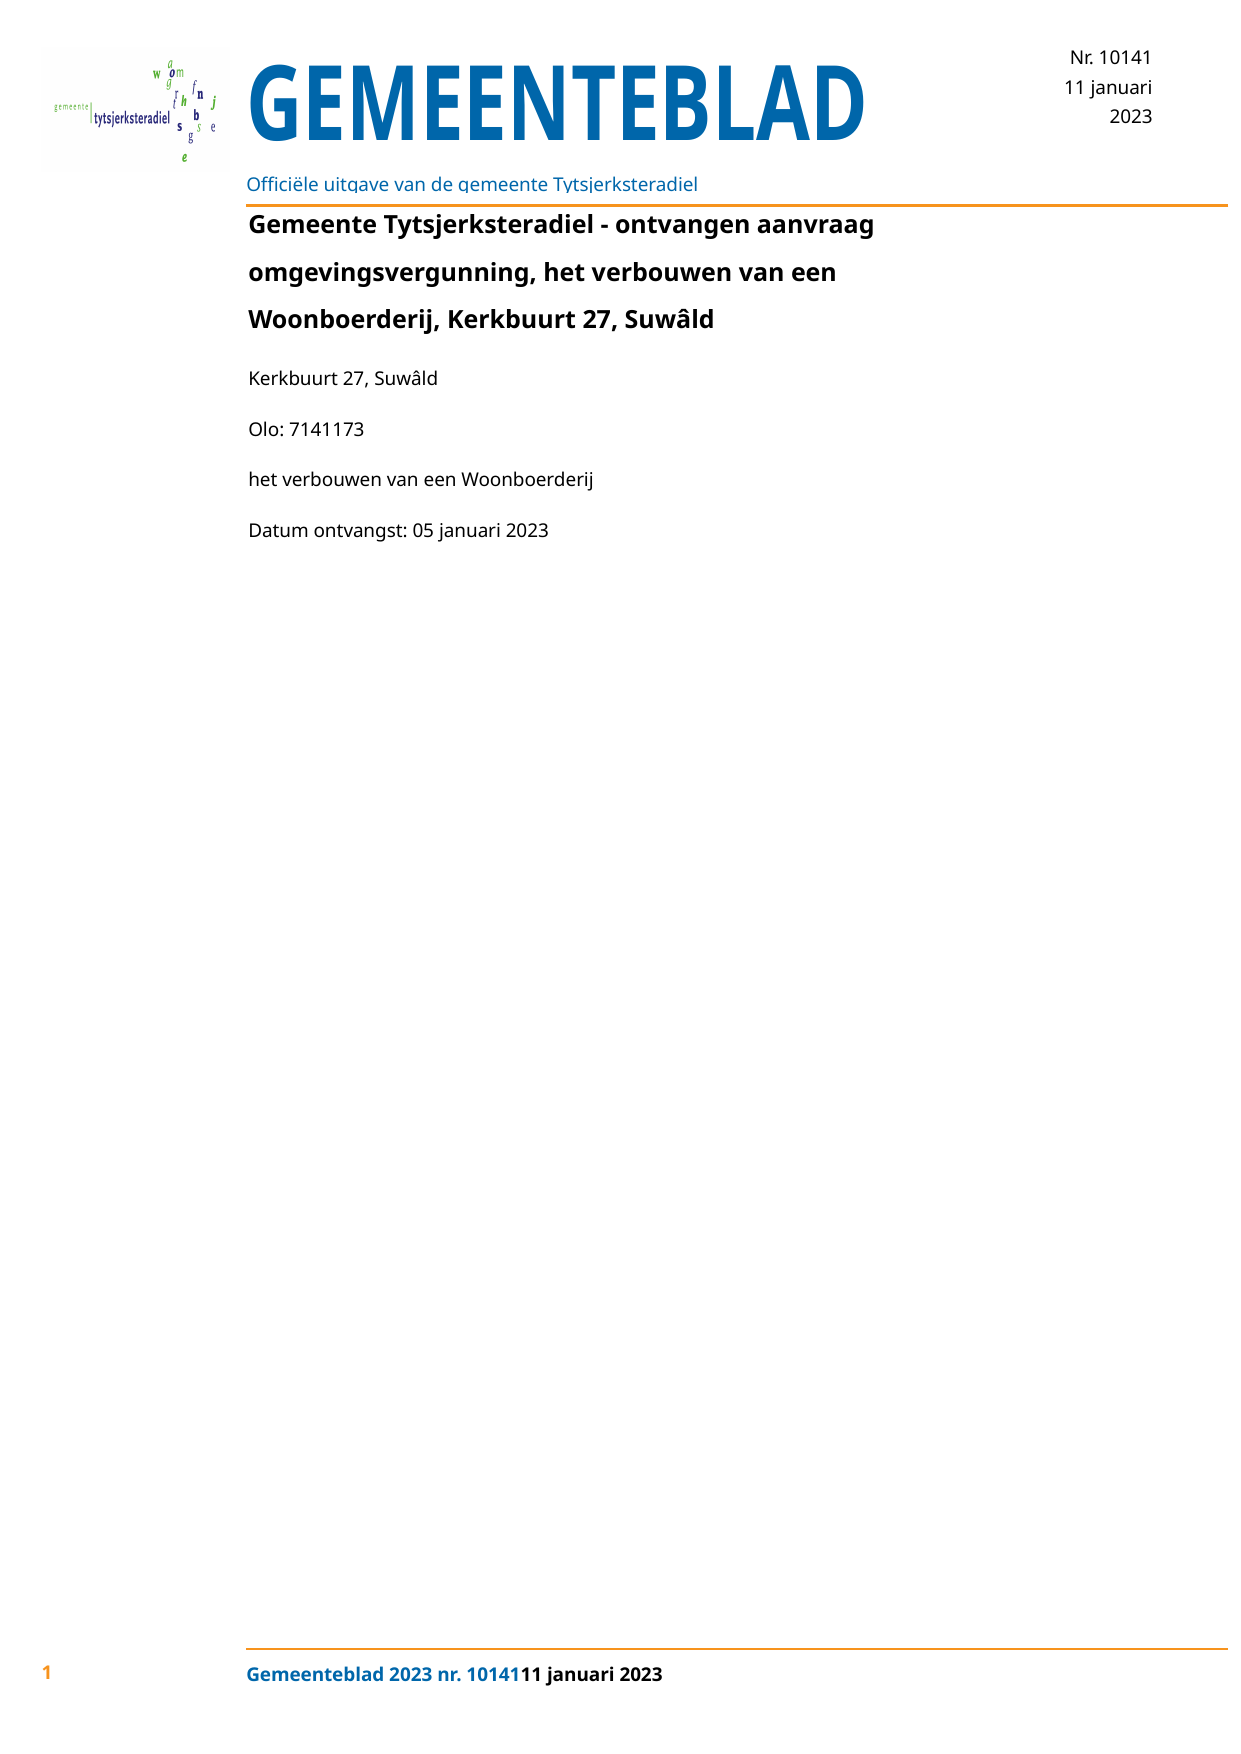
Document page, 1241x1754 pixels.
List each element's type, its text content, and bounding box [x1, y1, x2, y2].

text het verbouwen van een Woonboerderij [248, 466, 1152, 492]
text Gemeente Tytsjerksteradiel - ontvangen aanvraag omgevingsvergunning, het verbouwen van een Woonboerderij, Kerkbuurt 27, Suwâld [248, 207, 1152, 336]
text Kerkbuurt 27, Suwâld [248, 366, 1152, 391]
text Datum ontvangst: 05 januari 2023 [248, 517, 1152, 542]
picture [41, 47, 231, 172]
text Olo: 7141173 [248, 416, 1152, 442]
